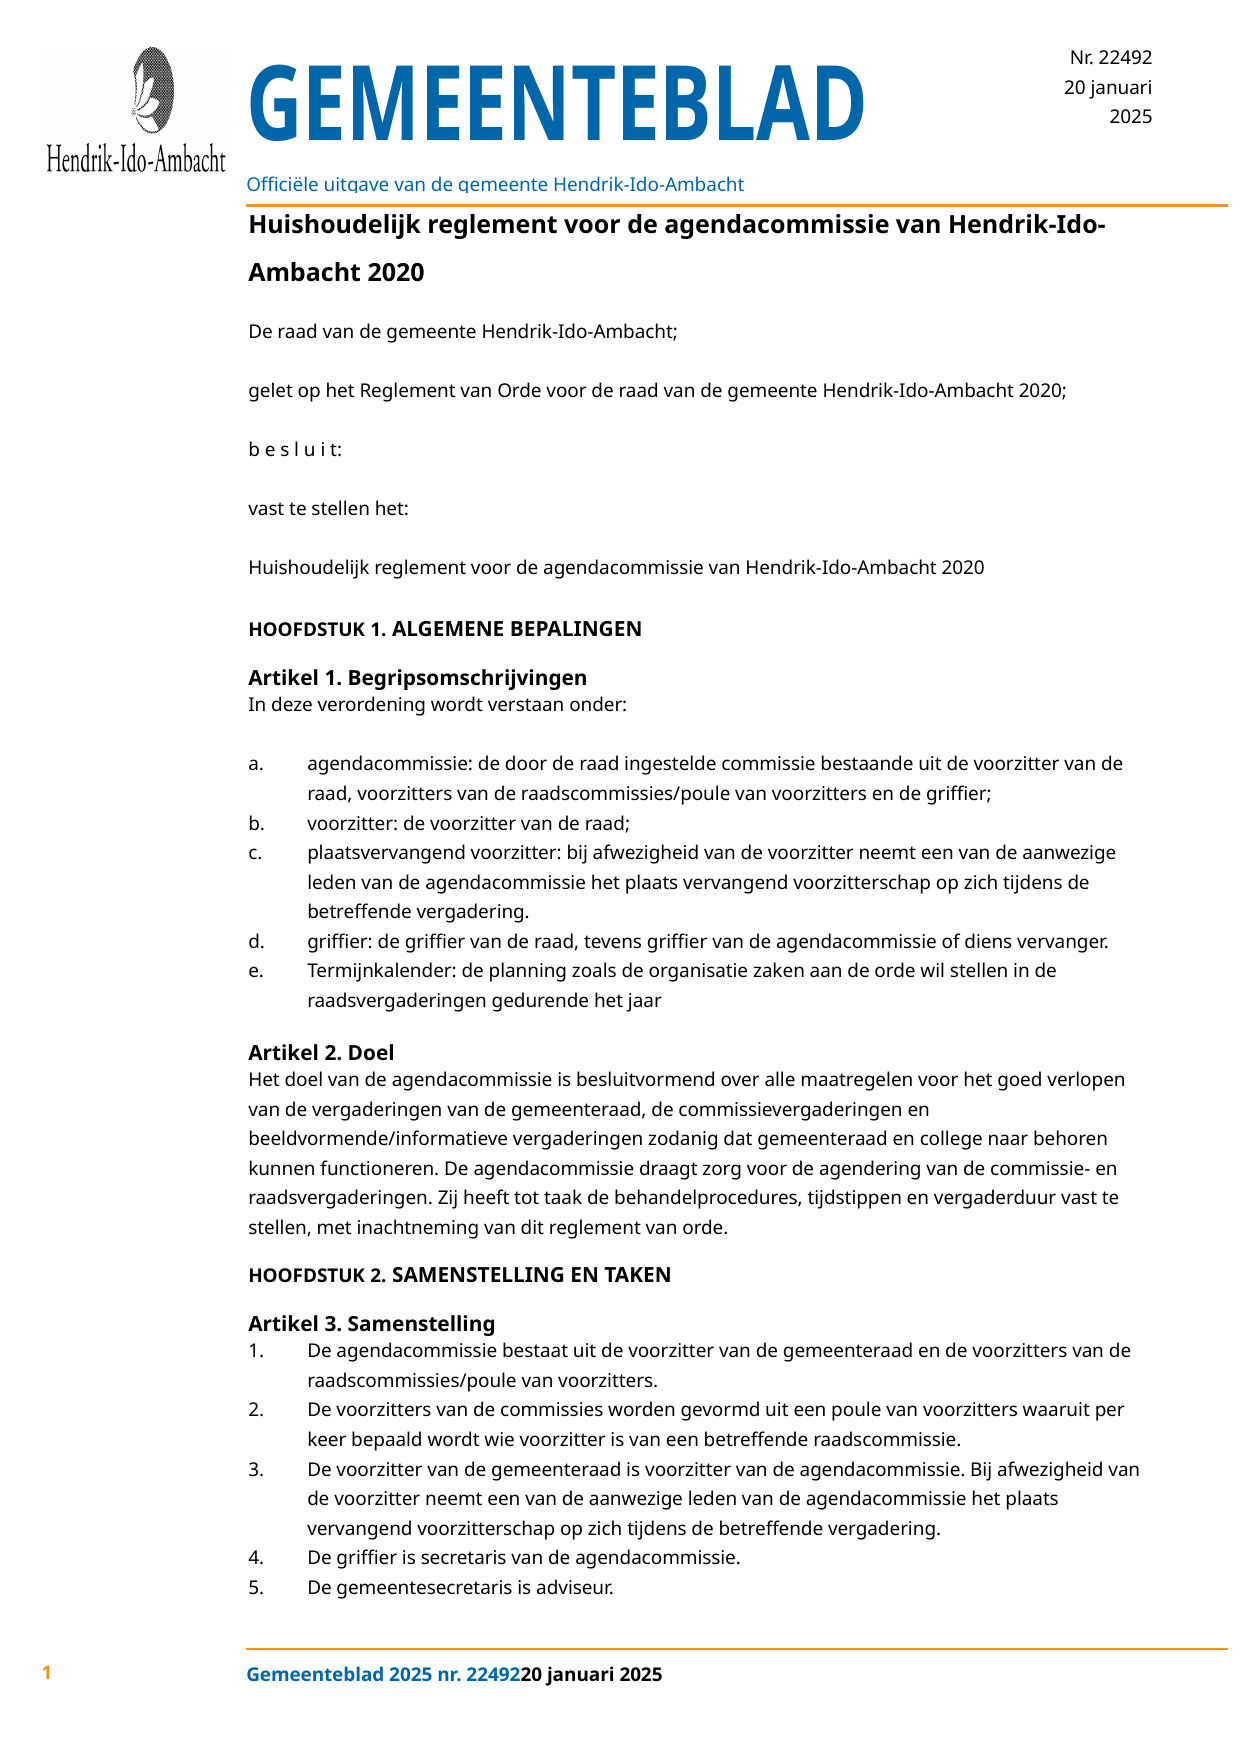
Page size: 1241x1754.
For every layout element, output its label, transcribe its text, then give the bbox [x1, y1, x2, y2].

text Artikel 1. Begripsomschrijvingen [248, 663, 1152, 691]
text b e s l u i t: [248, 436, 1152, 462]
text In deze verordening wordt verstaan onder: [248, 691, 1152, 717]
text Artikel 3. Samenstelling [248, 1309, 1152, 1337]
list voorzitter: de voorzitter van de raad; [248, 810, 1152, 836]
picture [41, 47, 231, 172]
list De voorzitters van de commissies worden gevormd uit een poule van voorzitters waaruit per keer bepaald wordt wie voorzitter is van een betreffende raadscommissie. [248, 1397, 1152, 1452]
list De gemeentesecretaris is adviseur. [248, 1574, 1152, 1600]
list De voorzitter van de gemeenteraad is voorzitter van de agendacommissie. Bij afwezigheid van de voorzitter neemt een van de aanwezige leden van de agendacommissie het plaats vervangend voorzitterschap op zich tijdens de betreffende vergadering. [248, 1456, 1152, 1541]
text Huishoudelijk reglement voor de agendacommissie van Hendrik-Ido-Ambacht 2020 [248, 207, 1152, 288]
text HOOFDSTUK 2. SAMENSTELLING EN TAKEN [248, 1260, 1152, 1288]
text Huishoudelijk reglement voor de agendacommissie van Hendrik-Ido-Ambacht 2020 [248, 554, 1152, 580]
text HOOFDSTUK 1. ALGEMENE BEPALINGEN [248, 614, 1152, 642]
text Artikel 2. Doel [248, 1038, 1152, 1066]
text vast te stellen het: [248, 495, 1152, 521]
text De raad van de gemeente Hendrik-Ido-Ambacht; [248, 318, 1152, 344]
text Het doel van de agendacommissie is besluitvormend over alle maatregelen voor het goed verlopen van de vergaderingen van de gemeenteraad, de commissievergaderingen en beeldvormende/informatieve vergaderingen zodanig dat gemeenteraad en college naar behoren kunnen functioneren. De agendacommissie draagt zorg voor de agendering van de commissie- en raadsvergaderingen. Zij heeft tot taak de behandelprocedures, tijdstippen en vergaderduur vast te stellen, met inachtneming van dit reglement van orde. [248, 1066, 1152, 1240]
list Termijnkalender: de planning zoals de organisatie zaken aan de orde wil stellen in de raadsvergaderingen gedurende het jaar [248, 958, 1152, 1013]
list griffier: de griffier van de raad, tevens griffier van de agendacommissie of diens vervanger. [248, 928, 1152, 954]
list agendacommissie: de door de raad ingestelde commissie bestaande uit de voorzitter van de raad, voorzitters van de raadscommissies/poule van voorzitters en de griffier; [248, 751, 1152, 806]
list De griffier is secretaris van de agendacommissie. [248, 1544, 1152, 1570]
list plaatsvervangend voorzitter: bij afwezigheid van de voorzitter neemt een van de aanwezige leden van de agendacommissie het plaats vervangend voorzitterschap op zich tijdens de betreffende vergadering. [248, 839, 1152, 924]
text gelet op het Reglement van Orde voor de raad van de gemeente Hendrik-Ido-Ambacht 2020; [248, 377, 1152, 403]
list De agendacommissie bestaat uit de voorzitter van de gemeenteraad en de voorzitters van de raadscommissies/poule van voorzitters. [248, 1337, 1152, 1393]
